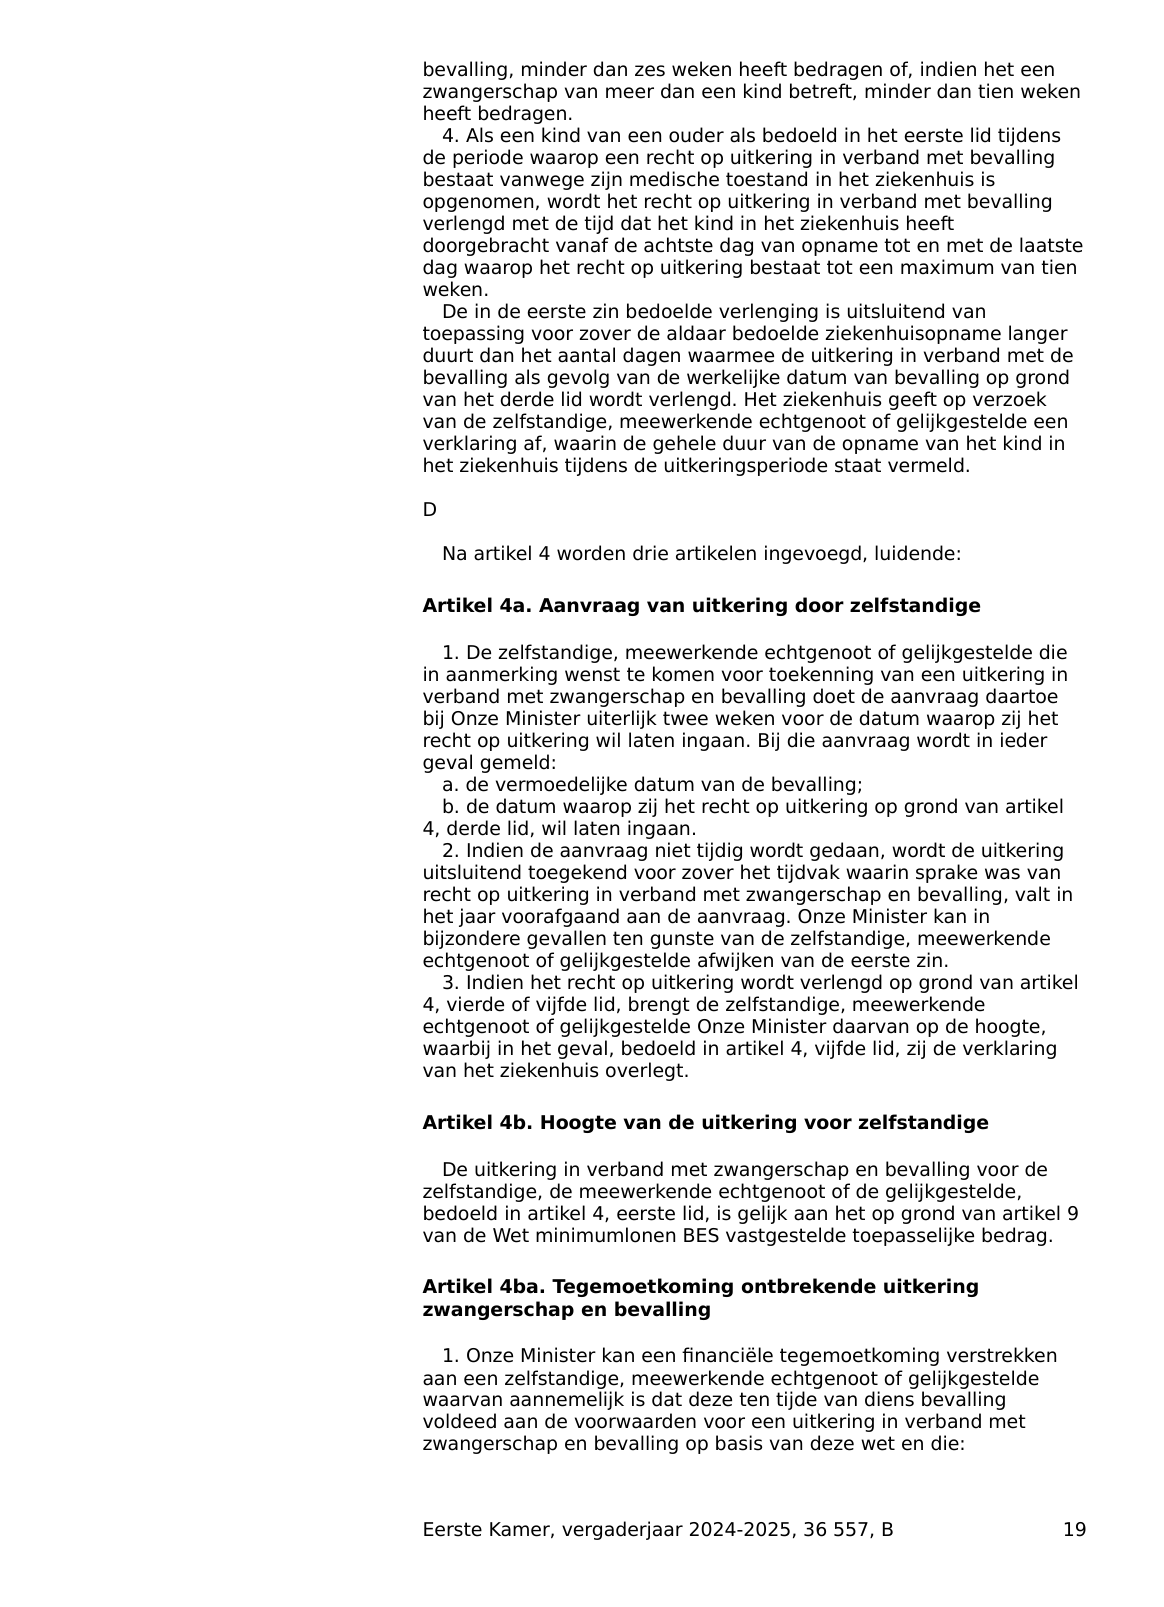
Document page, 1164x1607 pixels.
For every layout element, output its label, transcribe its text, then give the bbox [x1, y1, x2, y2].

text 2. Indien de aanvraag niet tijdig wordt gedaan, wordt de uitkering uitsluitend toegekend voor zover het tijdvak waarin sprake was van recht op uitkering in verband met zwangerschap en bevalling, valt in het jaar voorafgaand aan de aanvraag. Onze Minister kan in bijzondere gevallen ten gunste van de zelfstandige, meewerkende echtgenoot of gelijkgestelde afwijken van de eerste zin. [422, 840, 1087, 972]
text 1. De zelfstandige, meewerkende echtgenoot of gelijkgestelde die in aanmerking wenst te komen voor toekenning van een uitkering in verband met zwangerschap en bevalling doet de aanvraag daartoe bij Onze Minister uiterlijk twee weken voor de datum waarop zij het recht op uitkering wil laten ingaan. Bij die aanvraag wordt in ieder geval gemeld: [422, 642, 1087, 774]
text a. de vermoedelijke datum van de bevalling; [422, 774, 1087, 796]
text D [422, 499, 1087, 521]
text De in de eerste zin bedoelde verlenging is uitsluitend van toepassing voor zover de aldaar bedoelde ziekenhuisopname langer duurt dan het aantal dagen waarmee de uitkering in verband met de bevalling als gevolg van de werkelijke datum van bevalling op grond van het derde lid wordt verlengd. Het ziekenhuis geeft op verzoek van de zelfstandige, meewerkende echtgenoot of gelijkgestelde een verklaring af, waarin de gehele duur van de opname van het kind in het ziekenhuis tijdens de uitkeringsperiode staat vermeld. [422, 301, 1087, 477]
text De uitkering in verband met zwangerschap en bevalling voor de zelfstandige, de meewerkende echtgenoot of de gelijkgestelde, bedoeld in artikel 4, eerste lid, is gelijk aan het op grond van artikel 9 van de Wet minimumlonen BES vastgestelde toepasselijke bedrag. [422, 1158, 1087, 1246]
text 3. Indien het recht op uitkering wordt verlengd op grond van artikel 4, vierde of vijfde lid, brengt de zelfstandige, meewerkende echtgenoot of gelijkgestelde Onze Minister daarvan op de hoogte, waarbij in het geval, bedoeld in artikel 4, vijfde lid, zij de verklaring van het ziekenhuis overlegt. [422, 972, 1087, 1082]
text 4. Als een kind van een ouder als bedoeld in het eerste lid tijdens de periode waarop een recht op uitkering in verband met bevalling bestaat vanwege zijn medische toestand in het ziekenhuis is opgenomen, wordt het recht op uitkering in verband met bevalling verlengd met de tijd dat het kind in het ziekenhuis heeft doorgebracht vanaf de achtste dag van opname tot en met de laatste dag waarop het recht op uitkering bestaat tot een maximum van tien weken. [422, 125, 1087, 301]
text Na artikel 4 worden drie artikelen ingevoegd, luidende: [422, 543, 1087, 565]
subtitle Artikel 4ba. Tegemoetkoming ontbrekende uitkering zwangerschap en bevalling [422, 1276, 1087, 1320]
subtitle Artikel 4a. Aanvraag van uitkering door zelfstandige [422, 595, 1087, 617]
text b. de datum waarop zij het recht op uitkering op grond van artikel 4, derde lid, wil laten ingaan. [422, 796, 1087, 840]
text 1. Onze Minister kan een financiële tegemoetkoming verstrekken aan een zelfstandige, meewerkende echtgenoot of gelijkgestelde waarvan aannemelijk is dat deze ten tijde van diens bevalling voldeed aan de voorwaarden voor een uitkering in verband met zwangerschap en bevalling op basis van deze wet en die: [422, 1345, 1087, 1455]
text bevalling, minder dan zes weken heeft bedragen of, indien het een zwangerschap van meer dan een kind betreft, minder dan tien weken heeft bedragen. [422, 59, 1087, 125]
subtitle Artikel 4b. Hoogte van de uitkering voor zelfstandige [422, 1112, 1087, 1133]
